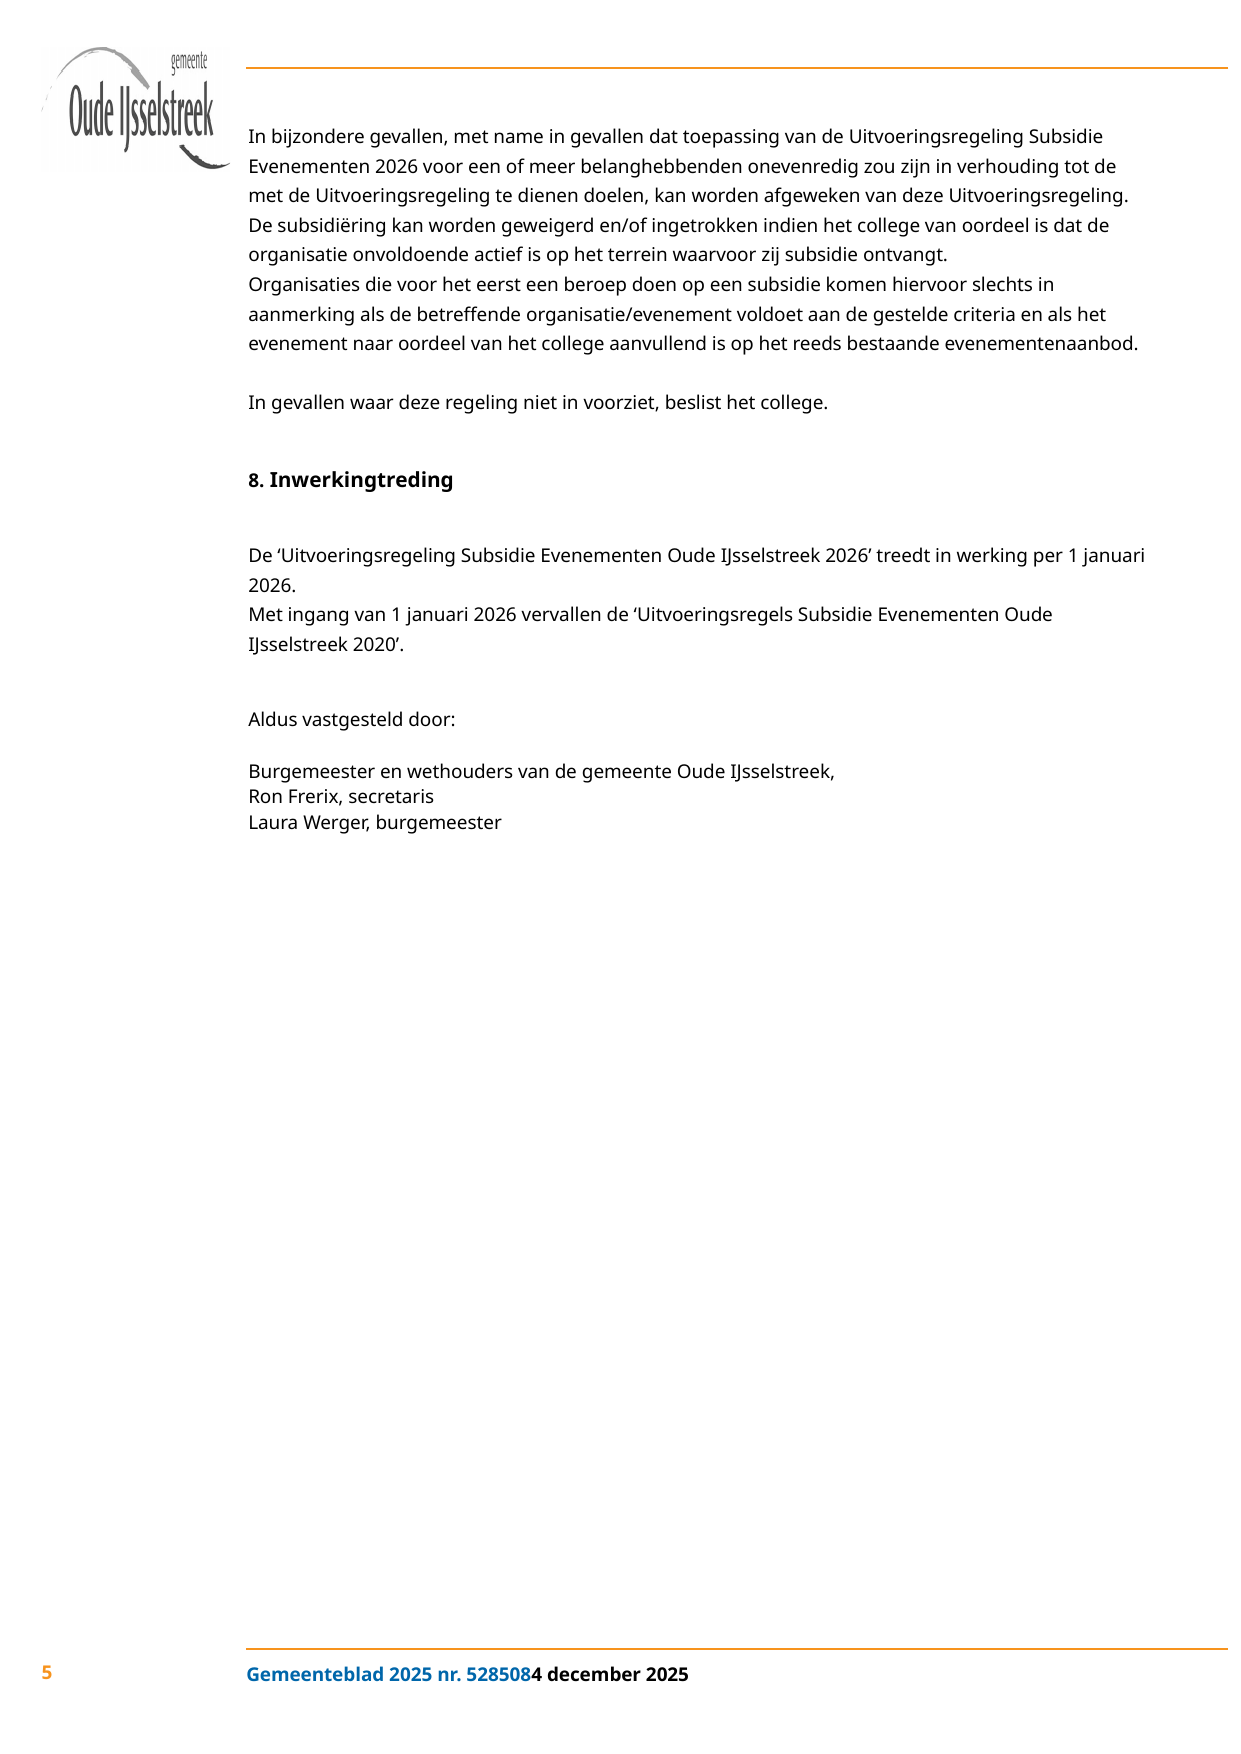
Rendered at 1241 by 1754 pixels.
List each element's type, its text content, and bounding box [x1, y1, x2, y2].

text Burgemeester en wethouders van de gemeente Oude IJsselstreek, [248, 758, 1152, 783]
text Met ingang van 1 januari 2026 vervallen de ‘Uitvoeringsregels Subsidie Evenementen Oude IJsselstreek 2020’. [248, 602, 1152, 657]
text De ‘Uitvoeringsregeling Subsidie Evenementen Oude IJsselstreek 2026’ treedt in werking per 1 januari 2026. [248, 542, 1152, 598]
text Laura Werger, burgemeester [248, 809, 1152, 835]
text 8. Inwerkingtreding [248, 465, 1152, 493]
text Aldus vastgesteld door: [248, 706, 1152, 732]
text In gevallen waar deze regeling niet in voorziet, beslist het college. [248, 389, 1152, 415]
text In bijzondere gevallen, met name in gevallen dat toepassing van de Uitvoeringsregeling Subsidie Evenementen 2026 voor een of meer belanghebbenden onevenredig zou zijn in verhouding tot de met de Uitvoeringsregeling te dienen doelen, kan worden afgeweken van deze Uitvoeringsregeling. [248, 123, 1152, 208]
text Organisaties die voor het eerst een beroep doen op een subsidie komen hiervoor slechts in aanmerking als de betreffende organisatie/evenement voldoet aan de gestelde criteria en als het evenement naar oordeel van het college aanvullend is op het reeds bestaande evenementenaanbod. [248, 271, 1152, 356]
text Ron Frerix, secretaris [248, 783, 1152, 809]
text De subsidiëring kan worden geweigerd en/of ingetrokken indien het college van oordeel is dat de organisatie onvoldoende actief is op het terrein waarvoor zij subsidie ontvangt. [248, 212, 1152, 267]
picture [41, 47, 231, 172]
